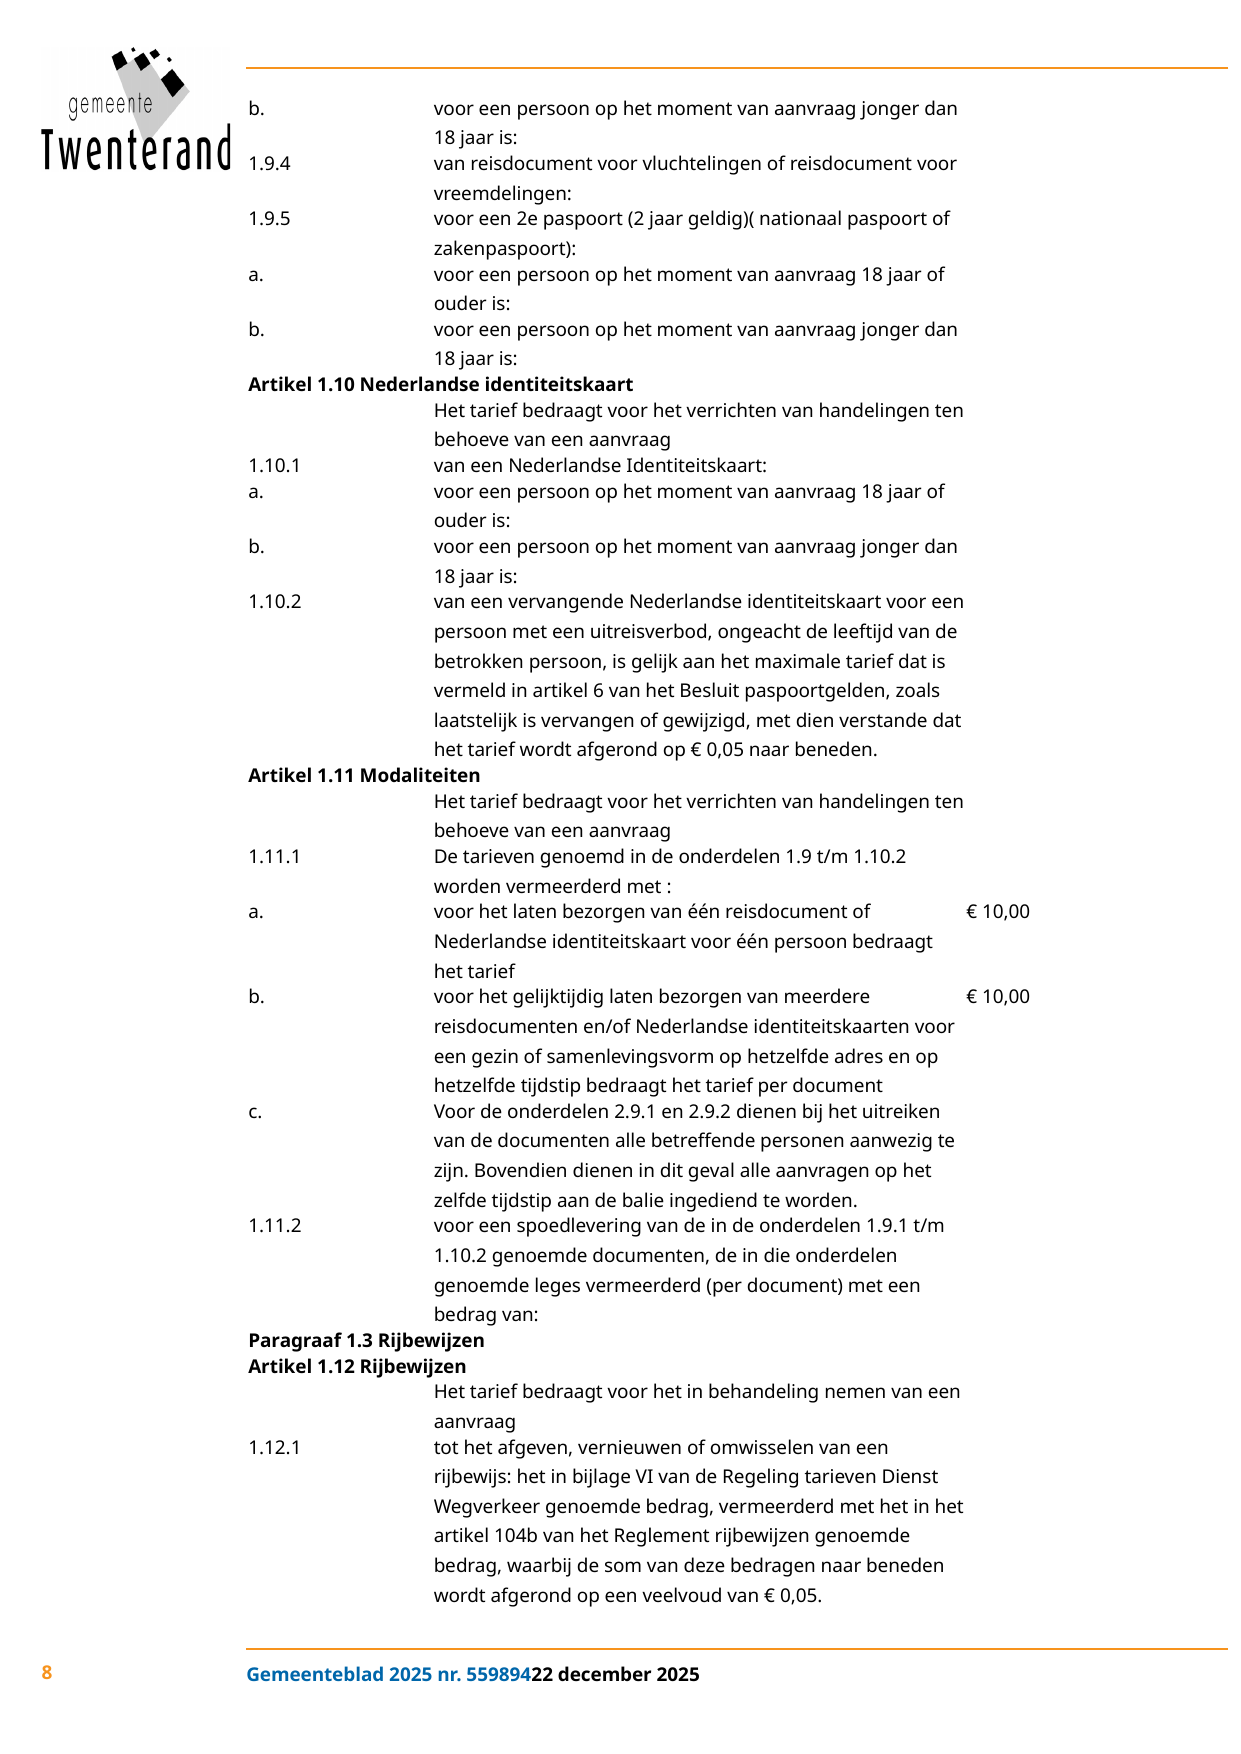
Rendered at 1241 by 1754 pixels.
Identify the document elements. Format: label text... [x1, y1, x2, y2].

table_cell [966, 261, 1152, 316]
table_cell 1.11.2 [248, 1213, 433, 1327]
table_cell van een Nederlandse Identiteitskaart: [434, 453, 966, 478]
table_cell Artikel 1.11 Modaliteiten [248, 763, 1152, 788]
table_cell [966, 1434, 1152, 1607]
table_cell voor het laten bezorgen van één reisdocument of Nederlandse identiteitskaart voor één persoon bedraagt het tarief [434, 899, 966, 984]
table_cell 1.10.2 [248, 589, 433, 762]
table_cell 1.9.4 [248, 150, 433, 205]
table_cell van een vervangende Nederlandse identiteitskaart voor een persoon met een uitreisverbod, ongeacht de leeftijd van de betrokken persoon, is gelijk aan het maximale tarief dat is vermeld in artikel 6 van het Besluit paspoortgelden, zoals laatstelijk is vervangen of gewijzigd, met dien verstande dat het tarief wordt afgerond op € 0,05 naar beneden. [434, 589, 966, 762]
table_cell voor een persoon op het moment van aanvraag jonger dan 18 jaar is: [434, 534, 966, 589]
table_cell tot het afgeven, vernieuwen of omwisselen van een rijbewijs: het in bijlage VI van de Regeling tarieven Dienst Wegverkeer genoemde bedrag, vermeerderd met het in het artikel 104b van het Reglement rijbewijzen genoemde bedrag, waarbij de som van deze bedragen naar beneden wordt afgerond op een veelvoud van € 0,05. [434, 1434, 966, 1607]
table_cell [966, 534, 1152, 589]
table_cell voor een persoon op het moment van aanvraag 18 jaar of ouder is: [434, 478, 966, 533]
table_cell [966, 150, 1152, 205]
table_cell a. [248, 899, 433, 984]
table_cell voor een persoon op het moment van aanvraag jonger dan 18 jaar is: [434, 316, 966, 371]
table_cell Voor de onderdelen 2.9.1 en 2.9.2 dienen bij het uitreiken van de documenten alle betreffende personen aanwezig te zijn. Bovendien dienen in dit geval alle aanvragen op het zelfde tijdstip aan de balie ingediend te worden. [434, 1098, 966, 1213]
table_cell b. [248, 984, 433, 1098]
table_cell voor een spoedlevering van de in de onderdelen 1.9.1 t/m 1.10.2 genoemde documenten, de in die onderdelen genoemde leges vermeerderd (per document) met een bedrag van: [434, 1213, 966, 1327]
table_cell c. [248, 1098, 433, 1213]
table_cell b. [248, 316, 433, 371]
table_cell [966, 453, 1152, 478]
table_cell 1.12.1 [248, 1434, 433, 1607]
table_cell 1.11.1 [248, 844, 433, 899]
table_cell [966, 397, 1152, 452]
table_cell a. [248, 478, 433, 533]
table_cell voor het gelijktijdig laten bezorgen van meerdere reisdocumenten en/of Nederlandse identiteitskaarten voor een gezin of samenlevingsvorm op hetzelfde adres en op hetzelfde tijdstip bedraagt het tarief per document [434, 984, 966, 1098]
table_cell Artikel 1.10 Nederlandse identiteitskaart [248, 371, 1152, 397]
table_cell [966, 589, 1152, 762]
table_cell Het tarief bedraagt voor het in behandeling nemen van een aanvraag [434, 1379, 966, 1434]
table_cell [966, 95, 1152, 150]
table_cell € 10,00 [966, 899, 1152, 984]
table_cell [966, 844, 1152, 899]
table_cell € 10,00 [966, 984, 1152, 1098]
table_cell [248, 788, 433, 843]
table_cell Artikel 1.12 Rijbewijzen [248, 1353, 1152, 1378]
table_cell De tarieven genoemd in de onderdelen 1.9 t/m 1.10.2 worden vermeerderd met : [434, 844, 966, 899]
table_cell voor een persoon op het moment van aanvraag jonger dan 18 jaar is: [434, 95, 966, 150]
table_cell Het tarief bedraagt voor het verrichten van handelingen ten behoeve van een aanvraag [434, 397, 966, 452]
table_cell [966, 1098, 1152, 1213]
table_cell [248, 1379, 433, 1434]
table_cell 1.10.1 [248, 453, 433, 478]
table_cell [966, 788, 1152, 843]
table_cell a. [248, 261, 433, 316]
table_cell b. [248, 534, 433, 589]
table_cell [248, 397, 433, 452]
picture [41, 47, 231, 172]
table_cell [966, 1213, 1152, 1327]
table_cell b. [248, 95, 433, 150]
table_cell Paragraaf 1.3 Rijbewijzen [248, 1327, 1152, 1353]
table_cell [966, 316, 1152, 371]
table_cell [966, 1379, 1152, 1434]
table_cell [966, 478, 1152, 533]
table_cell van reisdocument voor vluchtelingen of reisdocument voor vreemdelingen: [434, 150, 966, 205]
table_cell Het tarief bedraagt voor het verrichten van handelingen ten behoeve van een aanvraag [434, 788, 966, 843]
table_cell voor een persoon op het moment van aanvraag 18 jaar of ouder is: [434, 261, 966, 316]
table_cell voor een 2e paspoort (2 jaar geldig)( nationaal paspoort of zakenpaspoort): [434, 205, 966, 261]
table_cell [966, 205, 1152, 261]
table_cell 1.9.5 [248, 205, 433, 261]
